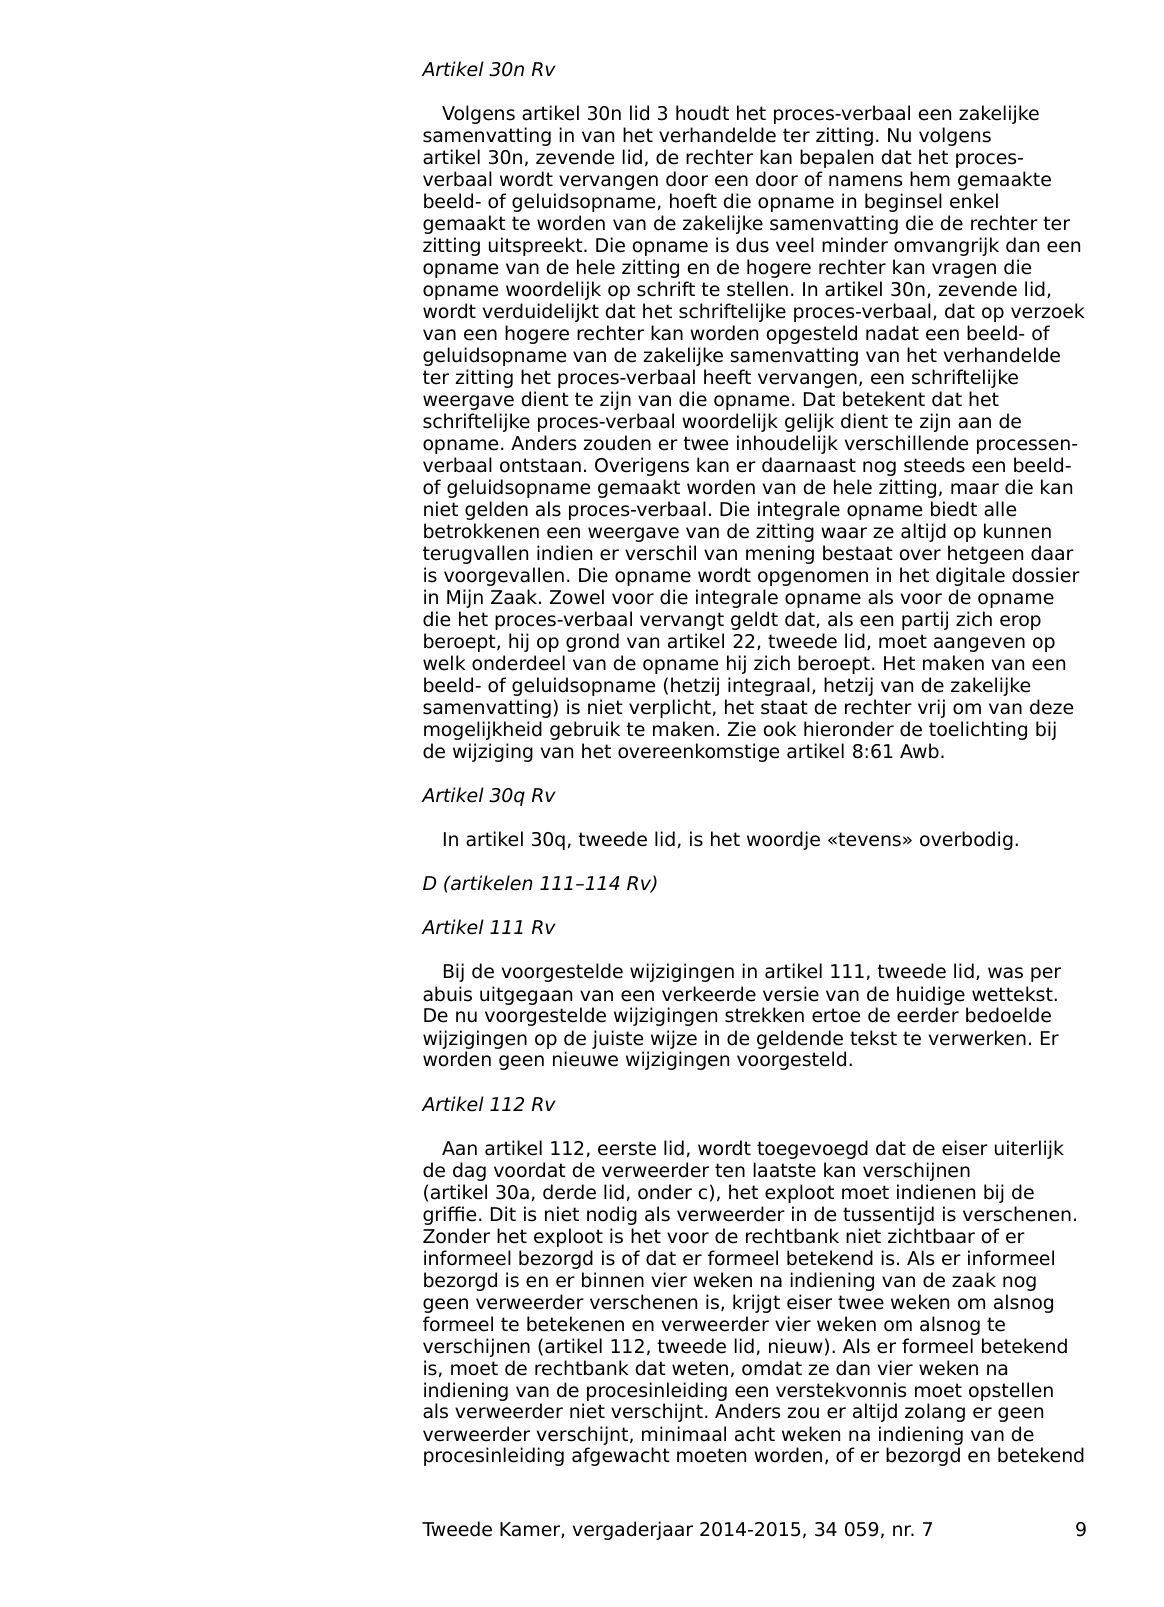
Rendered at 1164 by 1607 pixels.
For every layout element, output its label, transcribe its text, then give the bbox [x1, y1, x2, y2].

text In artikel 30q, tweede lid, is het woordje «tevens» overbodig. [422, 829, 1087, 851]
subtitle Artikel 111 Rv [422, 917, 1087, 939]
subtitle D (artikelen 111–114 Rv) [422, 873, 1087, 895]
subtitle Artikel 30q Rv [422, 785, 1087, 807]
text Volgens artikel 30n lid 3 houdt het proces-verbaal een zakelijke samenvatting in van het verhandelde ter zitting. Nu volgens artikel 30n, zevende lid, de rechter kan bepalen dat het proces-verbaal wordt vervangen door een door of namens hem gemaakte beeld- of geluidsopname, hoeft die opname in beginsel enkel gemaakt te worden van de zakelijke samenvatting die de rechter ter zitting uitspreekt. Die opname is dus veel minder omvangrijk dan een opname van de hele zitting en de hogere rechter kan vragen die opname woordelijk op schrift te stellen. In artikel 30n, zevende lid, wordt verduidelijkt dat het schriftelijke proces-verbaal, dat op verzoek van een hogere rechter kan worden opgesteld nadat een beeld- of geluidsopname van de zakelijke samenvatting van het verhandelde ter zitting het proces-verbaal heeft vervangen, een schriftelijke weergave dient te zijn van die opname. Dat betekent dat het schriftelijke proces-verbaal woordelijk gelijk dient te zijn aan de opname. Anders zouden er twee inhoudelijk verschillende processen-verbaal ontstaan. Overigens kan er daarnaast nog steeds een beeld- of geluidsopname gemaakt worden van de hele zitting, maar die kan niet gelden als proces-verbaal. Die integrale opname biedt alle betrokkenen een weergave van de zitting waar ze altijd op kunnen terugvallen indien er verschil van mening bestaat over hetgeen daar is voorgevallen. Die opname wordt opgenomen in het digitale dossier in Mijn Zaak. Zowel voor die integrale opname als voor de opname die het proces-verbaal vervangt geldt dat, als een partij zich erop beroept, hij op grond van artikel 22, tweede lid, moet aangeven op welk onderdeel van de opname hij zich beroept. Het maken van een beeld- of geluidsopname (hetzij integraal, hetzij van de zakelijke samenvatting) is niet verplicht, het staat de rechter vrij om van deze mogelijkheid gebruik te maken. Zie ook hieronder de toelichting bij de wijziging van het overeenkomstige artikel 8:61 Awb. [422, 103, 1087, 763]
text Aan artikel 112, eerste lid, wordt toegevoegd dat de eiser uiterlijk de dag voordat de verweerder ten laatste kan verschijnen (artikel 30a, derde lid, onder c), het exploot moet indienen bij de griffie. Dit is niet nodig als verweerder in de tussentijd is verschenen. Zonder het exploot is het voor de rechtbank niet zichtbaar of er informeel bezorgd is of dat er formeel betekend is. Als er informeel bezorgd is en er binnen vier weken na indiening van de zaak nog geen verweerder verschenen is, krijgt eiser twee weken om alsnog formeel te betekenen en verweerder vier weken om alsnog te verschijnen (artikel 112, tweede lid, nieuw). Als er formeel betekend is, moet de rechtbank dat weten, omdat ze dan vier weken na indiening van de procesinleiding een verstekvonnis moet opstellen als verweerder niet verschijnt. Anders zou er altijd zolang er geen verweerder verschijnt, minimaal acht weken na indiening van de procesinleiding afgewacht moeten worden, of er bezorgd en betekend [422, 1138, 1087, 1467]
subtitle Artikel 112 Rv [422, 1093, 1087, 1116]
subtitle Artikel 30n Rv [422, 59, 1087, 81]
text Bij de voorgestelde wijzigingen in artikel 111, tweede lid, was per abuis uitgegaan van een verkeerde versie van de huidige wettekst. De nu voorgestelde wijzigingen strekken ertoe de eerder bedoelde wijzigingen op de juiste wijze in de geldende tekst te verwerken. Er worden geen nieuwe wijzigingen voorgesteld. [422, 961, 1087, 1071]
